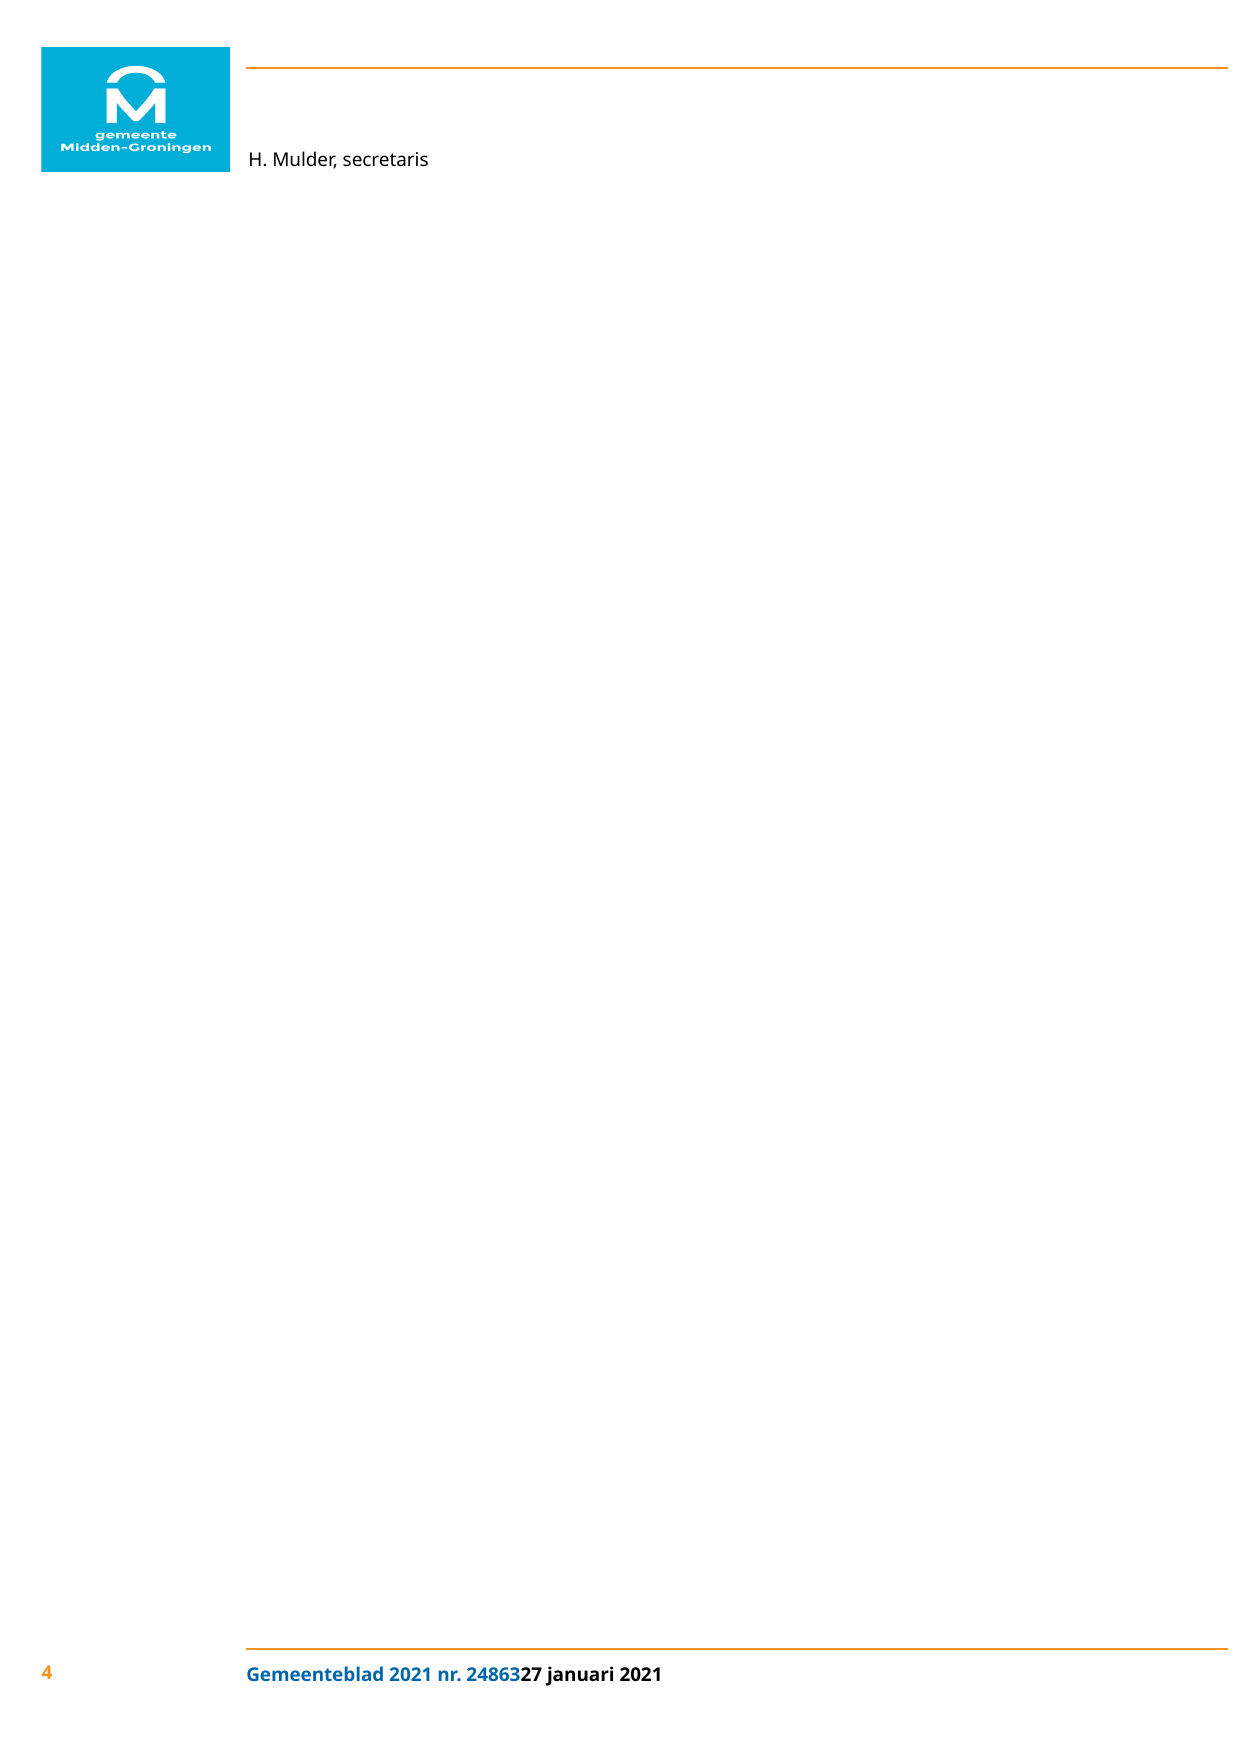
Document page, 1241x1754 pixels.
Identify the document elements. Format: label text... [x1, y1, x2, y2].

text H. Mulder, secretaris [248, 146, 1152, 172]
picture [184, 146, 190, 153]
picture [107, 89, 165, 122]
picture [108, 66, 164, 82]
